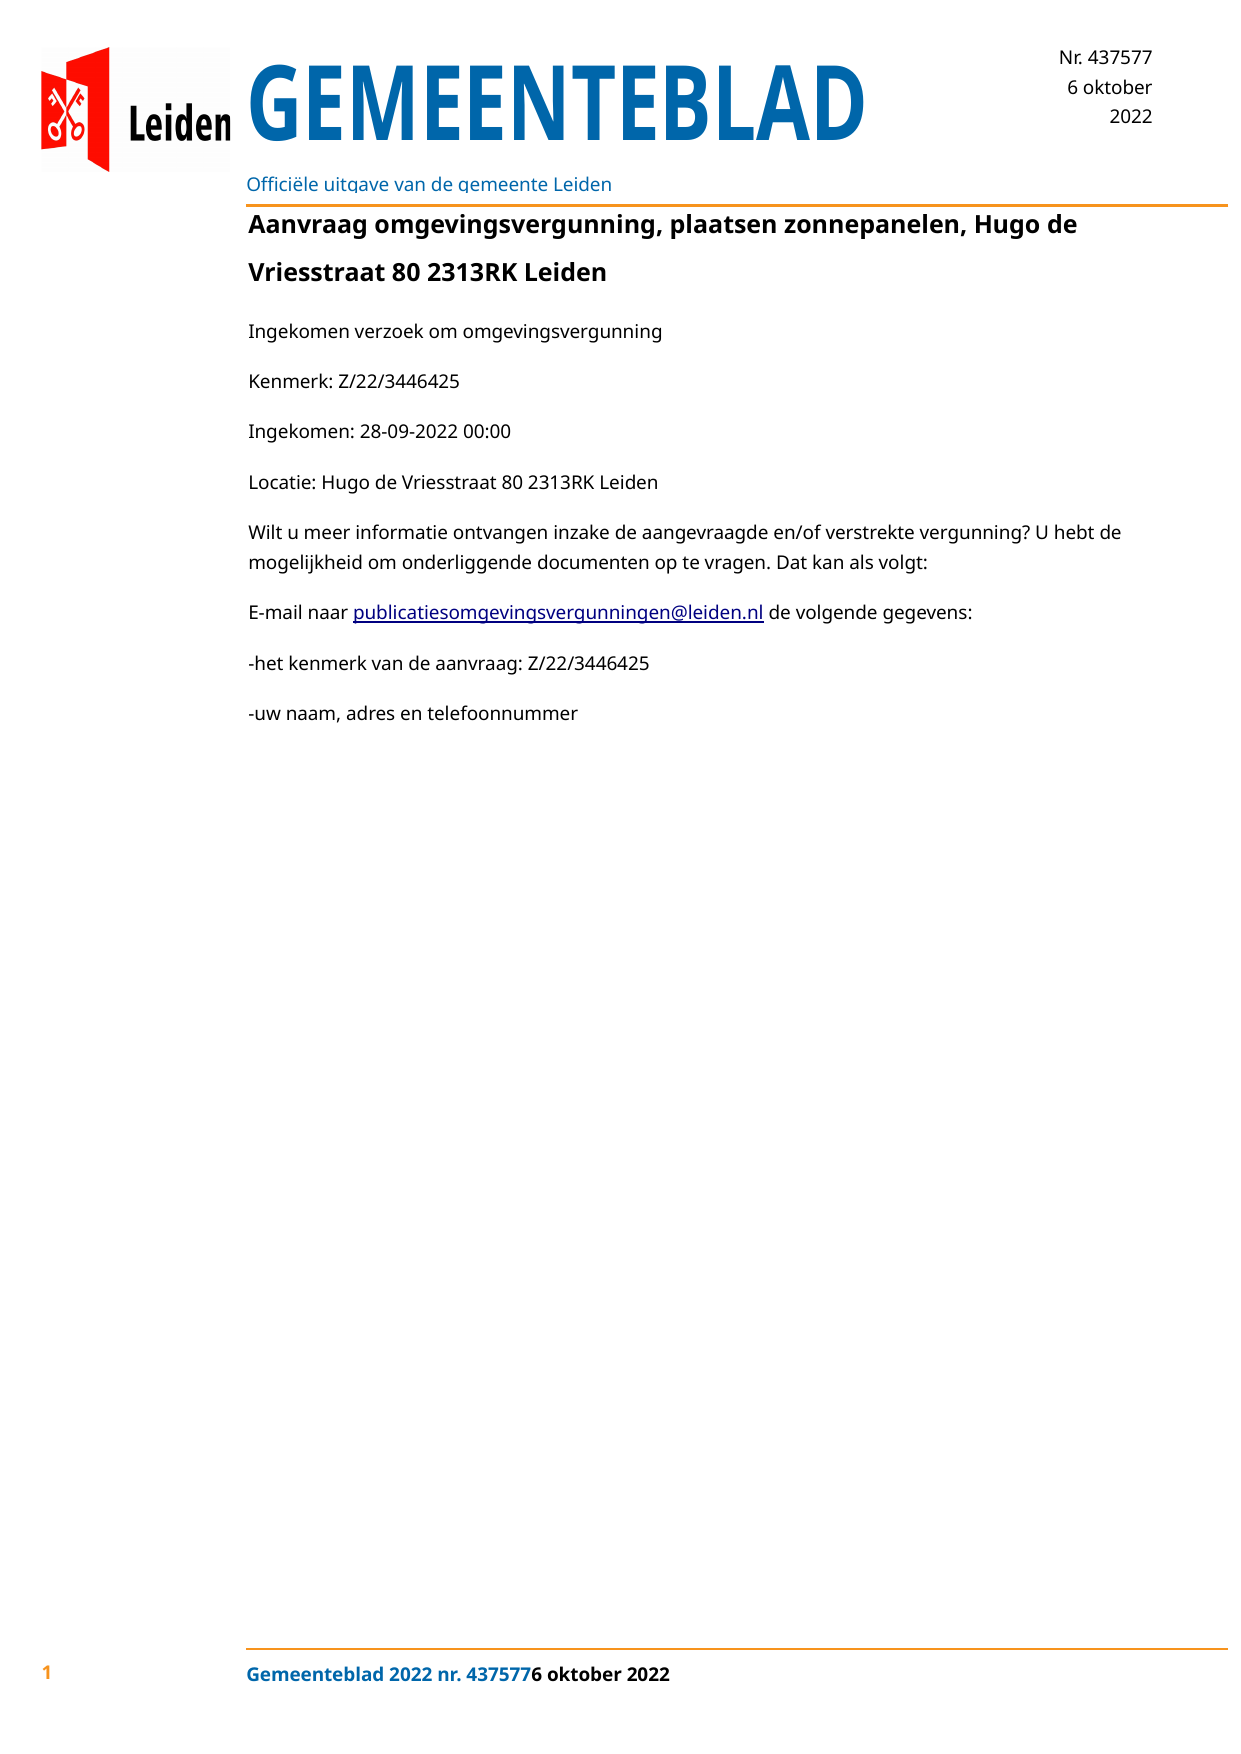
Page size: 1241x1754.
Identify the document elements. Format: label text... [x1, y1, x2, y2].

text E-mail naar publicatiesomgevingsvergunningen@leiden.nl de volgende gegevens: [248, 599, 1152, 625]
text Locatie: Hugo de Vriesstraat 80 2313RK Leiden [248, 469, 1152, 495]
text Ingekomen: 28-09-2022 00:00 [248, 419, 1152, 444]
text Ingekomen verzoek om omgevingsvergunning [248, 318, 1152, 344]
text Kenmerk: Z/22/3446425 [248, 368, 1152, 394]
picture [41, 47, 231, 172]
text -uw naam, adres en telefoonnummer [248, 700, 1152, 726]
text Aanvraag omgevingsvergunning, plaatsen zonnepanelen, Hugo de Vriesstraat 80 2313RK Leiden [248, 207, 1152, 288]
text -het kenmerk van de aanvraag: Z/22/3446425 [248, 650, 1152, 676]
text Wilt u meer informatie ontvangen inzake de aangevraagde en/of verstrekte vergunning? U hebt de mogelijkheid om onderliggende documenten op te vragen. Dat kan als volgt: [248, 519, 1152, 575]
